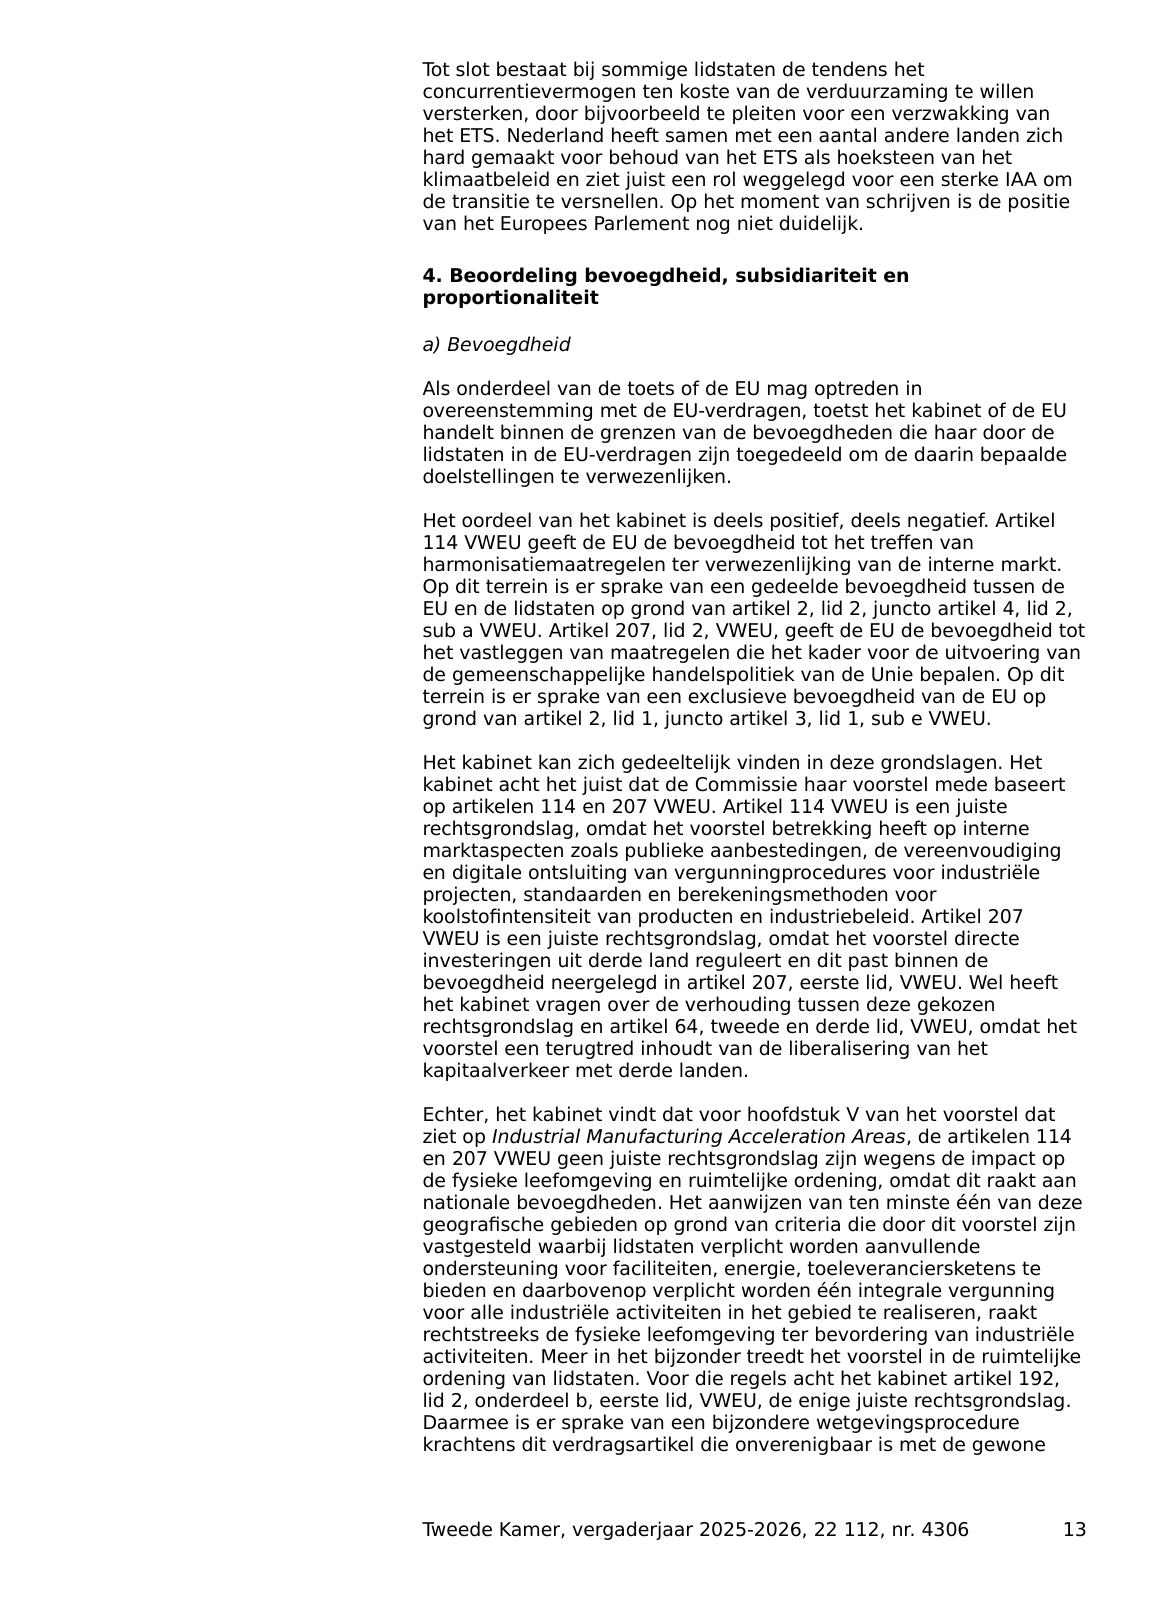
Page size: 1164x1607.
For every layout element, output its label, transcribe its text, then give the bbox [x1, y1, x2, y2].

text Als onderdeel van de toets of de EU mag optreden in overeenstemming met de EU-verdragen, toetst het kabinet of de EU handelt binnen de grenzen van de bevoegdheden die haar door de lidstaten in de EU-verdragen zijn toegedeeld om de daarin bepaalde doelstellingen te verwezenlijken. [422, 378, 1087, 488]
text Het oordeel van het kabinet is deels positief, deels negatief. Artikel 114 VWEU geeft de EU de bevoegdheid tot het treffen van harmonisatiemaatregelen ter verwezenlijking van de interne markt. Op dit terrein is er sprake van een gedeelde bevoegdheid tussen de EU en de lidstaten op grond van artikel 2, lid 2, juncto artikel 4, lid 2, sub a VWEU. Artikel 207, lid 2, VWEU, geeft de EU de bevoegdheid tot het vastleggen van maatregelen die het kader voor de uitvoering van de gemeenschappelijke handelspolitiek van de Unie bepalen. Op dit terrein is er sprake van een exclusieve bevoegdheid van de EU op grond van artikel 2, lid 1, juncto artikel 3, lid 1, sub e VWEU. [422, 510, 1087, 730]
text Echter, het kabinet vindt dat voor hoofdstuk V van het voorstel dat ziet op Industrial Manufacturing Acceleration Areas, de artikelen 114 en 207 VWEU geen juiste rechtsgrondslag zijn wegens de impact op de fysieke leefomgeving en ruimtelijke ordening, omdat dit raakt aan nationale bevoegdheden. Het aanwijzen van ten minste één van deze geografische gebieden op grond van criteria die door dit voorstel zijn vastgesteld waarbij lidstaten verplicht worden aanvullende ondersteuning voor faciliteiten, energie, toeleveranciersketens te bieden en daarbovenop verplicht worden één integrale vergunning voor alle industriële activiteiten in het gebied te realiseren, raakt rechtstreeks de fysieke leefomgeving ter bevordering van industriële activiteiten. Meer in het bijzonder treedt het voorstel in de ruimtelijke ordening van lidstaten. Voor die regels acht het kabinet artikel 192, lid 2, onderdeel b, eerste lid, VWEU, de enige juiste rechtsgrondslag. Daarmee is er sprake van een bijzondere wetgevingsprocedure krachtens dit verdragsartikel die onverenigbaar is met de gewone [422, 1104, 1087, 1456]
subtitle a) Bevoegdheid [422, 334, 1087, 356]
text Tot slot bestaat bij sommige lidstaten de tendens het concurrentievermogen ten koste van de verduurzaming te willen versterken, door bijvoorbeeld te pleiten voor een verzwakking van het ETS. Nederland heeft samen met een aantal andere landen zich hard gemaakt voor behoud van het ETS als hoeksteen van het klimaatbeleid en ziet juist een rol weggelegd voor een sterke IAA om de transitie te versnellen. Op het moment van schrijven is de positie van het Europees Parlement nog niet duidelijk. [422, 59, 1087, 235]
text Het kabinet kan zich gedeeltelijk vinden in deze grondslagen. Het kabinet acht het juist dat de Commissie haar voorstel mede baseert op artikelen 114 en 207 VWEU. Artikel 114 VWEU is een juiste rechtsgrondslag, omdat het voorstel betrekking heeft op interne marktaspecten zoals publieke aanbestedingen, de vereenvoudiging en digitale ontsluiting van vergunningprocedures voor industriële projecten, standaarden en berekeningsmethoden voor koolstofintensiteit van producten en industriebeleid. Artikel 207 VWEU is een juiste rechtsgrondslag, omdat het voorstel directe investeringen uit derde land reguleert en dit past binnen de bevoegdheid neergelegd in artikel 207, eerste lid, VWEU. Wel heeft het kabinet vragen over de verhouding tussen deze gekozen rechtsgrondslag en artikel 64, tweede en derde lid, VWEU, omdat het voorstel een terugtred inhoudt van de liberalisering van het kapitaalverkeer met derde landen. [422, 752, 1087, 1082]
subtitle 4. Beoordeling bevoegdheid, subsidiariteit en proportionaliteit [422, 265, 1087, 309]
